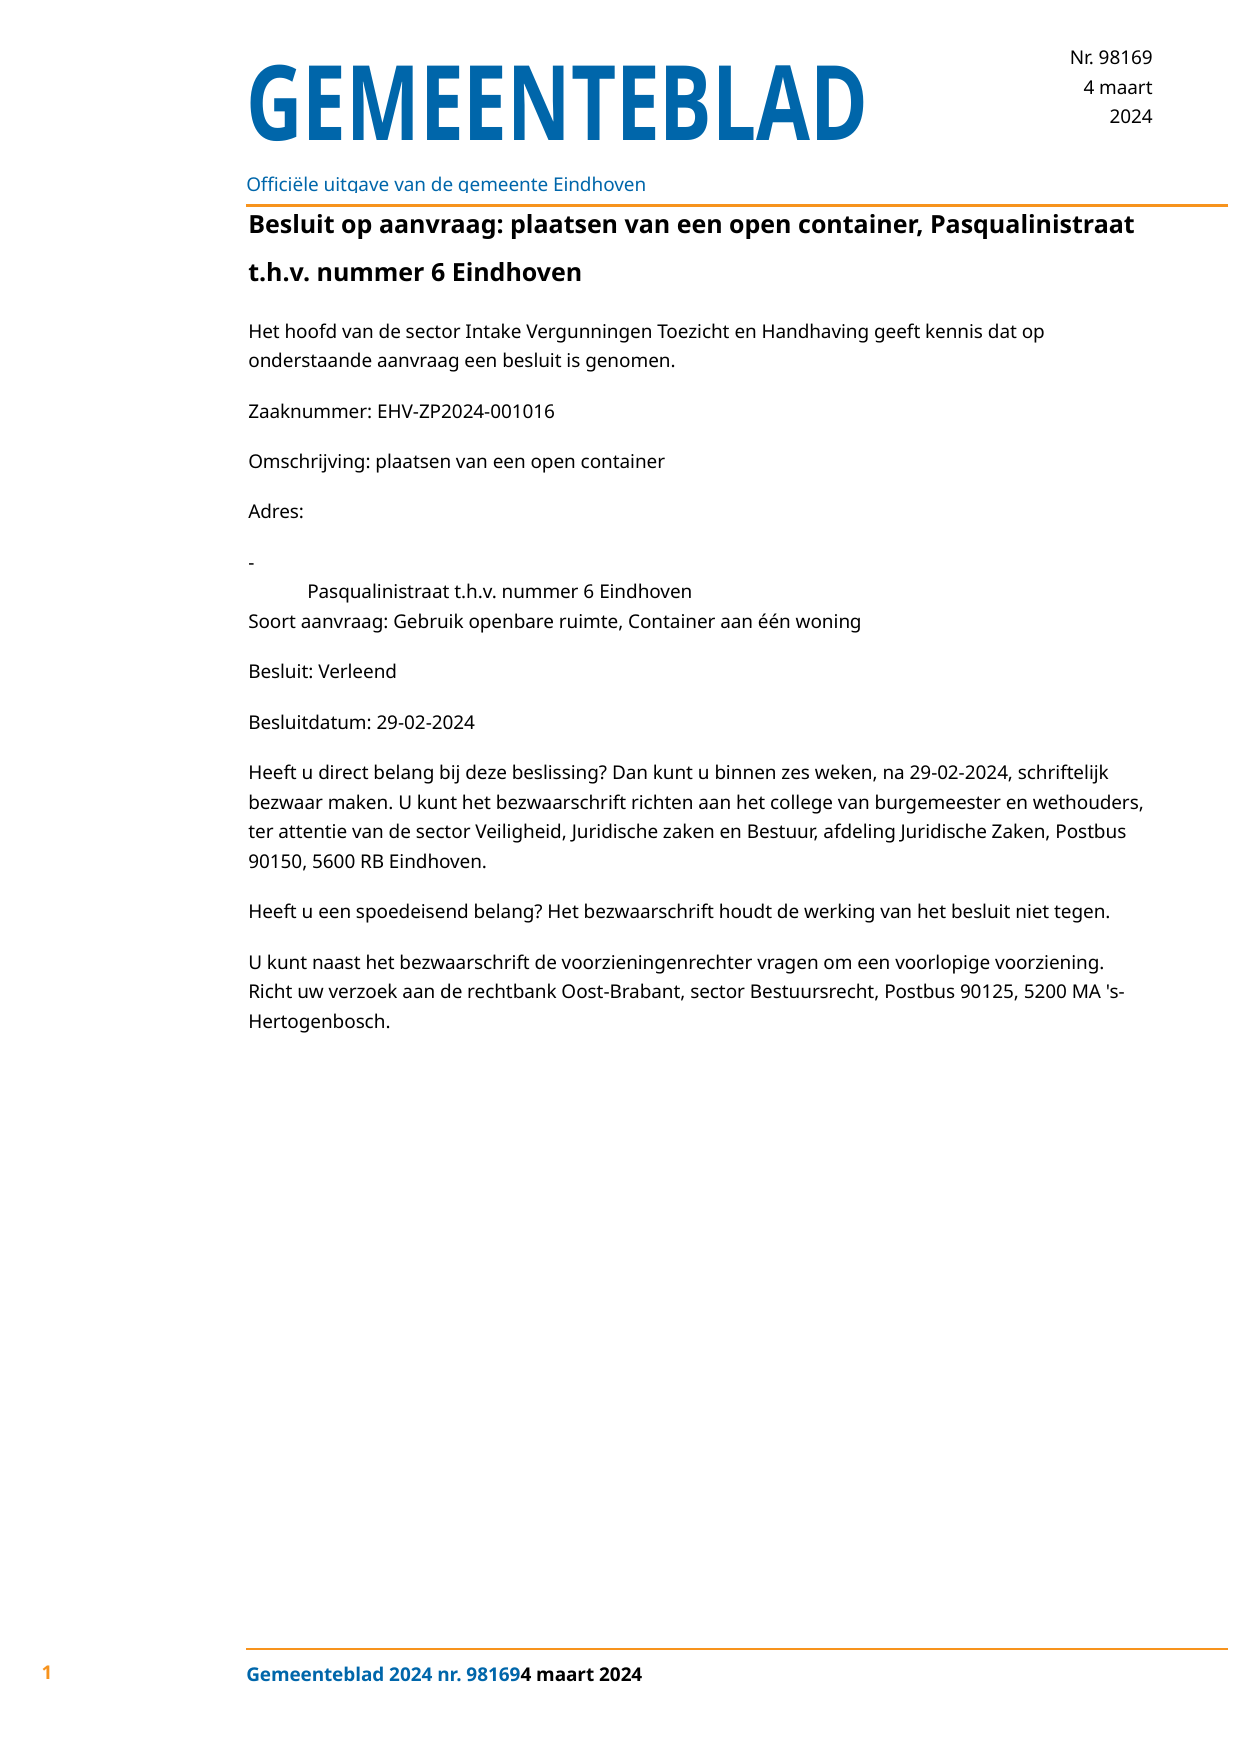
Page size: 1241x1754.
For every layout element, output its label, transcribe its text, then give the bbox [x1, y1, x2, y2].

list Pasqualinistraat t.h.v. nummer 6 Eindhoven [248, 579, 1152, 604]
text Besluitdatum: 29-02-2024 [248, 709, 1152, 735]
picture [41, 47, 231, 172]
text Omschrijving: plaatsen van een open container [248, 448, 1152, 474]
text Zaaknummer: EHV-ZP2024-001016 [248, 398, 1152, 424]
text Het hoofd van de sector Intake Vergunningen Toezicht en Handhaving geeft kennis dat op onderstaande aanvraag een besluit is genomen. [248, 318, 1152, 373]
text Soort aanvraag: Gebruik openbare ruimte, Container aan één woning [248, 608, 1152, 634]
text Besluit: Verleend [248, 659, 1152, 684]
text Heeft u een spoedeisend belang? Het bezwaarschrift houdt de werking van het besluit niet tegen. [248, 899, 1152, 924]
text U kunt naast het bezwaarschrift de voorzieningenrechter vragen om een voorlopige voorziening. Richt uw verzoek aan de rechtbank Oost-Brabant, sector Bestuursrecht, Postbus 90125, 5200 MA 's-Hertogenbosch. [248, 949, 1152, 1034]
text Adres: [248, 499, 1152, 524]
text Besluit op aanvraag: plaatsen van een open container, Pasqualinistraat t.h.v. nummer 6 Eindhoven [248, 207, 1152, 288]
text Heeft u direct belang bij deze beslissing? Dan kunt u binnen zes weken, na 29-02-2024, schriftelijk bezwaar maken. U kunt het bezwaarschrift richten aan het college van burgemeester en wethouders, ter attentie van de sector Veiligheid, Juridische zaken en Bestuur, afdeling Juridische Zaken, Postbus 90150, 5600 RB Eindhoven. [248, 759, 1152, 874]
